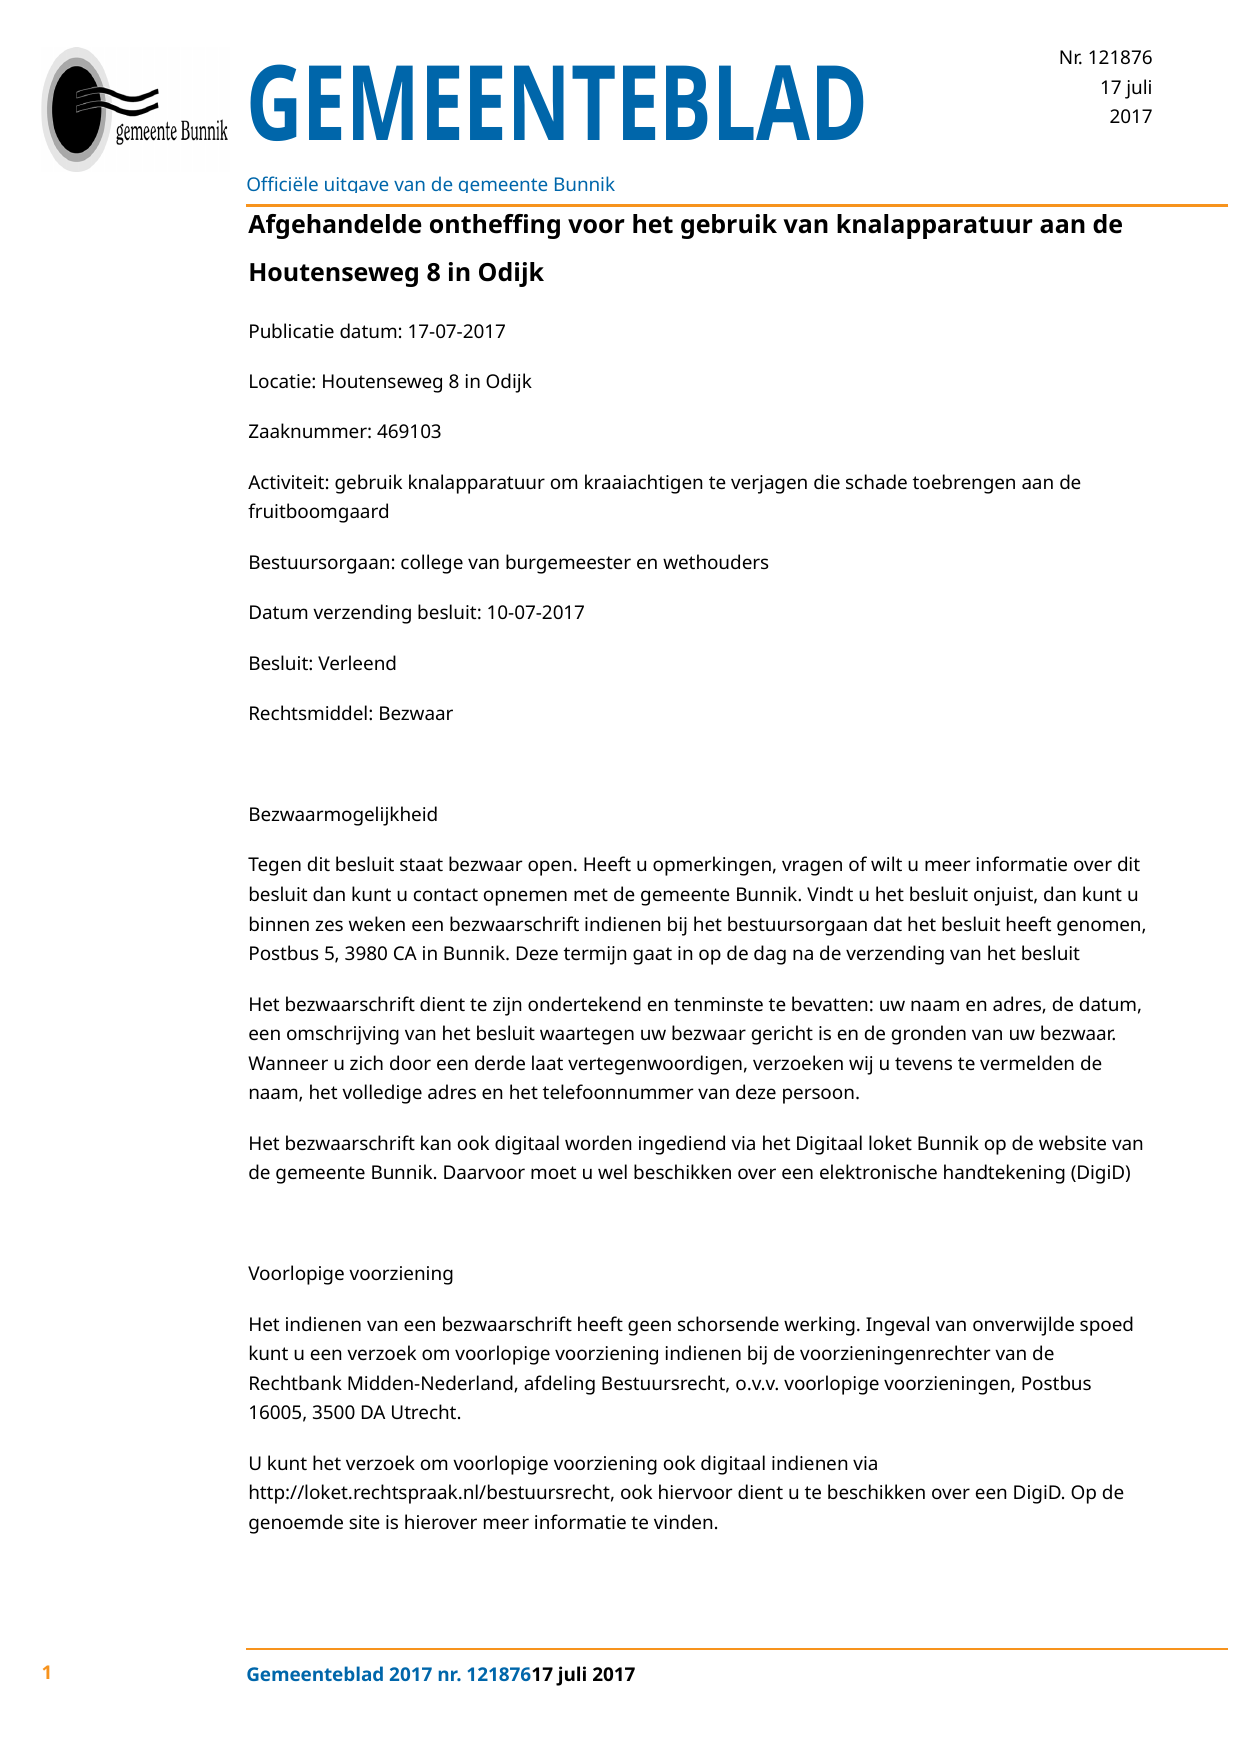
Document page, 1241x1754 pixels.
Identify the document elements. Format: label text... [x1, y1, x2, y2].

text U kunt het verzoek om voorlopige voorziening ook digitaal indienen via http://loket.rechtspraak.nl/bestuursrecht, ook hiervoor dient u te beschikken over een DigiD. Op de genoemde site is hierover meer informatie te vinden. [248, 1450, 1152, 1535]
text Publicatie datum: 17-07-2017 [248, 318, 1152, 344]
text Het bezwaarschrift dient te zijn ondertekend en tenminste te bevatten: uw naam en adres, de datum, een omschrijving van het besluit waartegen uw bezwaar gericht is en de gronden van uw bezwaar. Wanneer u zich door een derde laat vertegenwoordigen, verzoeken wij u tevens te vermelden de naam, het volledige adres en het telefoonnummer van deze persoon. [248, 991, 1152, 1105]
text Datum verzending besluit: 10-07-2017 [248, 599, 1152, 625]
text Locatie: Houtenseweg 8 in Odijk [248, 368, 1152, 394]
text Besluit: Verleend [248, 650, 1152, 676]
text Bezwaarmogelijkheid [248, 801, 1152, 827]
text Het bezwaarschrift kan ook digitaal worden ingediend via het Digitaal loket Bunnik op de website van de gemeente Bunnik. Daarvoor moet u wel beschikken over een elektronische handtekening (DigiD) [248, 1130, 1152, 1185]
text Voorlopige voorziening [248, 1260, 1152, 1286]
text Activiteit: gebruik knalapparatuur om kraaiachtigen te verjagen die schade toebrengen aan de fruitboomgaard [248, 469, 1152, 524]
text Het indienen van een bezwaarschrift heeft geen schorsende werking. Ingeval van onverwijlde spoed kunt u een verzoek om voorlopige voorziening indienen bij de voorzieningenrechter van de Rechtbank Midden-Nederland, afdeling Bestuursrecht, o.v.v. voorlopige voorzieningen, Postbus 16005, 3500 DA Utrecht. [248, 1311, 1152, 1425]
picture [41, 47, 231, 172]
text Bestuursorgaan: college van burgemeester en wethouders [248, 549, 1152, 575]
text Tegen dit besluit staat bezwaar open. Heeft u opmerkingen, vragen of wilt u meer informatie over dit besluit dan kunt u contact opnemen met de gemeente Bunnik. Vindt u het besluit onjuist, dan kunt u binnen zes weken een bezwaarschrift indienen bij het bestuursorgaan dat het besluit heeft genomen, Postbus 5, 3980 CA in Bunnik. Deze termijn gaat in op de dag na de verzending van het besluit [248, 852, 1152, 966]
text Zaaknummer: 469103 [248, 419, 1152, 444]
text Rechtsmiddel: Bezwaar [248, 700, 1152, 726]
text Afgehandelde ontheffing voor het gebruik van knalapparatuur aan de Houtenseweg 8 in Odijk [248, 207, 1152, 288]
